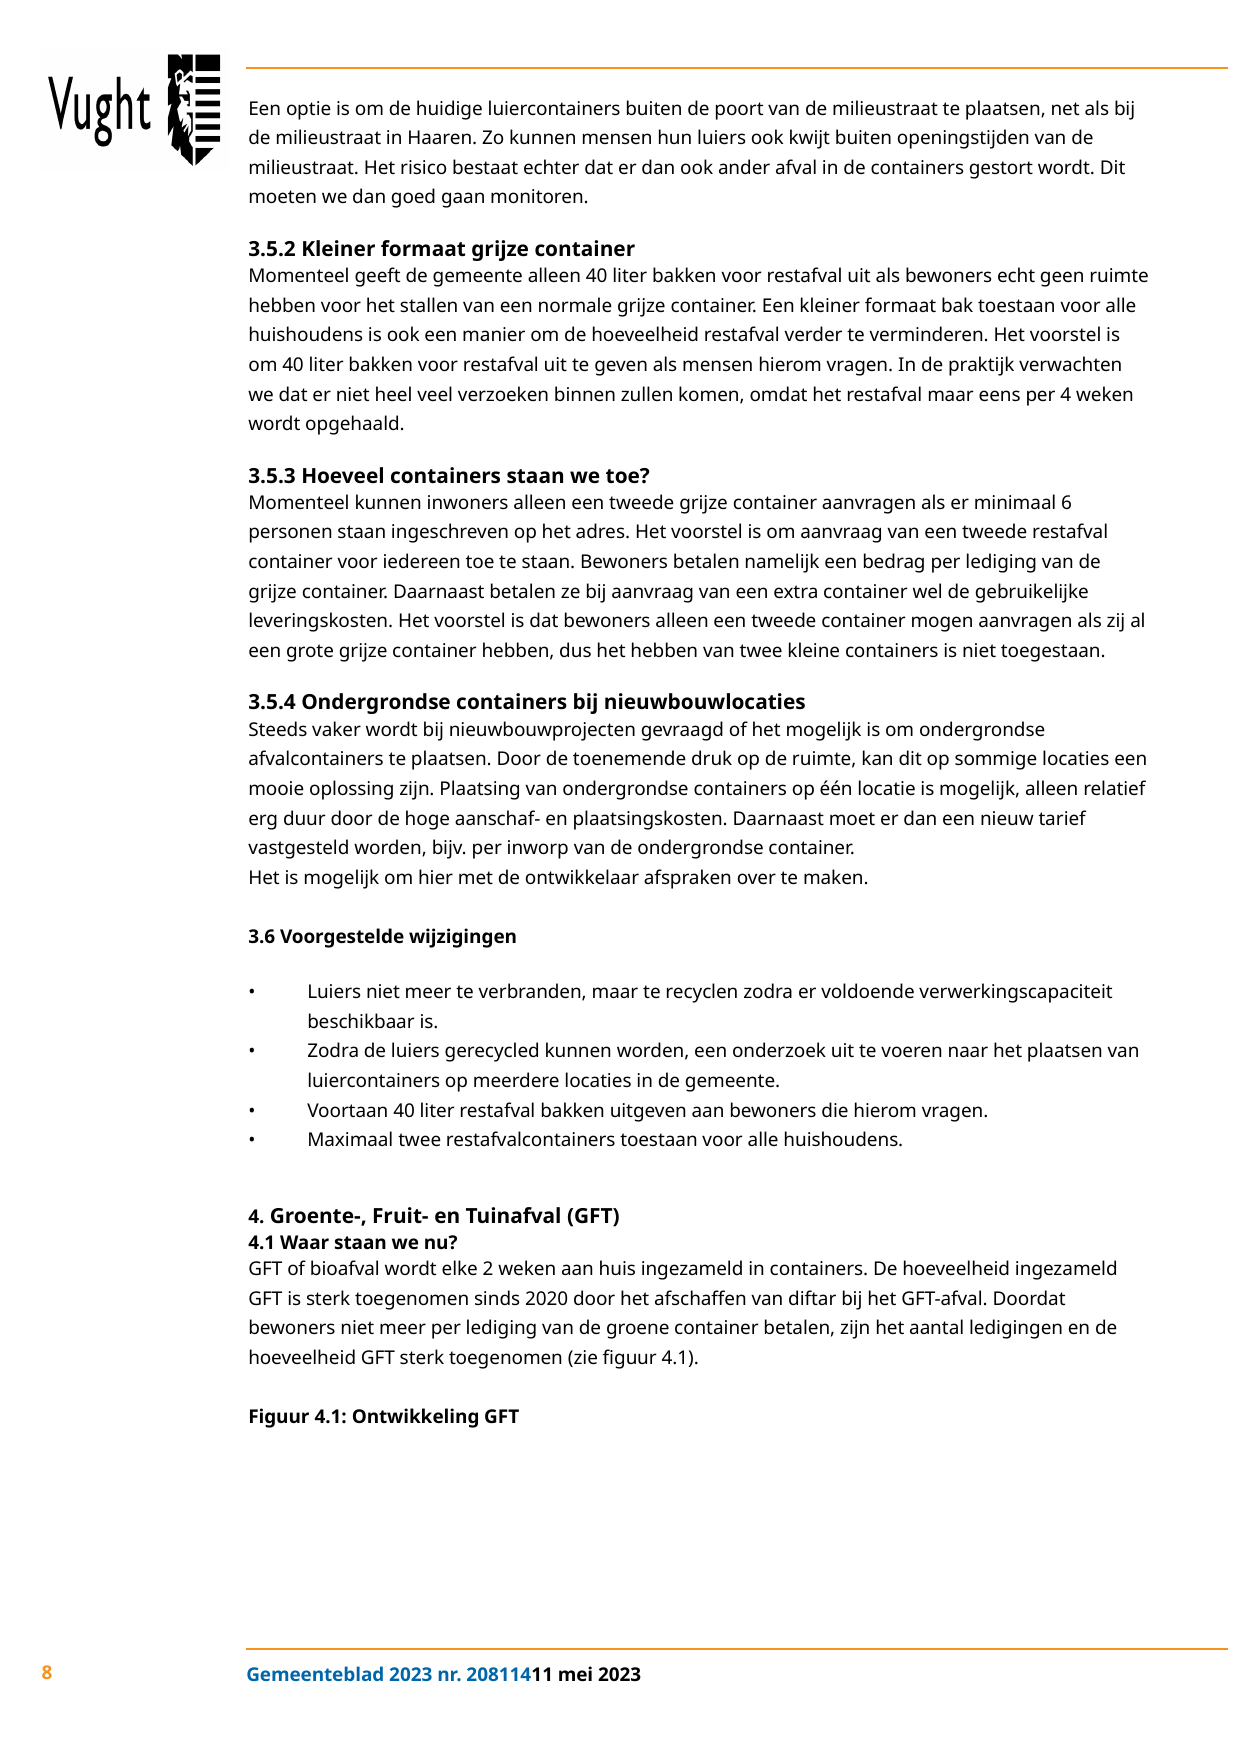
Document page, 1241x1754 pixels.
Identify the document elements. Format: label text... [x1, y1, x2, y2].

text 4. Groente-, Fruit- en Tuinafval (GFT) [248, 1201, 1152, 1229]
text Het is mogelijk om hier met de ontwikkelaar afspraken over te maken. [248, 864, 1152, 889]
picture [41, 47, 231, 172]
text Momenteel geeft de gemeente alleen 40 liter bakken voor restafval uit als bewoners echt geen ruimte hebben voor het stallen van een normale grijze container. Een kleiner formaat bak toestaan voor alle huishoudens is ook een manier om de hoeveelheid restafval verder te verminderen. Het voorstel is om 40 liter bakken voor restafval uit te geven als mensen hierom vragen. In de praktijk verwachten we dat er niet heel veel verzoeken binnen zullen komen, omdat het restafval maar eens per 4 weken wordt opgehaald. [248, 262, 1152, 436]
text 3.5.3 Hoeveel containers staan we toe? [248, 461, 1152, 489]
text Steeds vaker wordt bij nieuwbouwprojecten gevraagd of het mogelijk is om ondergrondse afvalcontainers te plaatsen. Door de toenemende druk op de ruimte, kan dit op sommige locaties een mooie oplossing zijn. Plaatsing van ondergrondse containers op één locatie is mogelijk, alleen relatief erg duur door de hoge aanschaf- en plaatsingskosten. Daarnaast moet er dan een nieuw tarief vastgesteld worden, bijv. per inworp van de ondergrondse container. [248, 716, 1152, 860]
text Figuur 4.1: Ontwikkeling GFT [248, 1403, 1152, 1429]
text Een optie is om de huidige luiercontainers buiten de poort van de milieustraat te plaatsen, net als bij de milieustraat in Haaren. Zo kunnen mensen hun luiers ook kwijt buiten openingstijden van de milieustraat. Het risico bestaat echter dat er dan ook ander afval in de containers gestort wordt. Dit moeten we dan goed gaan monitoren. [248, 95, 1152, 209]
text Momenteel kunnen inwoners alleen een tweede grijze container aanvragen als er minimaal 6 personen staan ingeschreven op het adres. Het voorstel is om aanvraag van een tweede restafval container voor iedereen toe te staan. Bewoners betalen namelijk een bedrag per lediging van de grijze container. Daarnaast betalen ze bij aanvraag van een extra container wel de gebruikelijke leveringskosten. Het voorstel is dat bewoners alleen een tweede container mogen aanvragen als zij al een grote grijze container hebben, dus het hebben van twee kleine containers is niet toegestaan. [248, 489, 1152, 663]
text 3.5.4 Ondergrondse containers bij nieuwbouwlocaties [248, 687, 1152, 716]
text GFT of bioafval wordt elke 2 weken aan huis ingezameld in containers. De hoeveelheid ingezameld GFT is sterk toegenomen sinds 2020 door het afschaffen van diftar bij het GFT-afval. Doordat bewoners niet meer per lediging van de groene container betalen, zijn het aantal ledigingen en de hoeveelheid GFT sterk toegenomen (zie figuur 4.1). [248, 1255, 1152, 1369]
text 4.1 Waar staan we nu? [248, 1229, 1152, 1255]
table_header Luiers niet meer te verbranden, maar te recyclen zodra er voldoende verwerkingscapaciteit beschikbaar is. Zodra de luiers gerecycled kunnen worden, een onderzoek uit te voeren naar het plaatsen van luiercontainers op meerdere locaties in de gemeente. Voortaan 40 liter restafval bakken uitgeven aan bewoners die hierom vragen. Maximaal twee restafvalcontainers toestaan voor alle huishoudens. [248, 979, 1152, 1152]
text 3.5.2 Kleiner formaat grijze container [248, 234, 1152, 262]
text 3.6 Voorgestelde wijzigingen [248, 923, 1152, 949]
